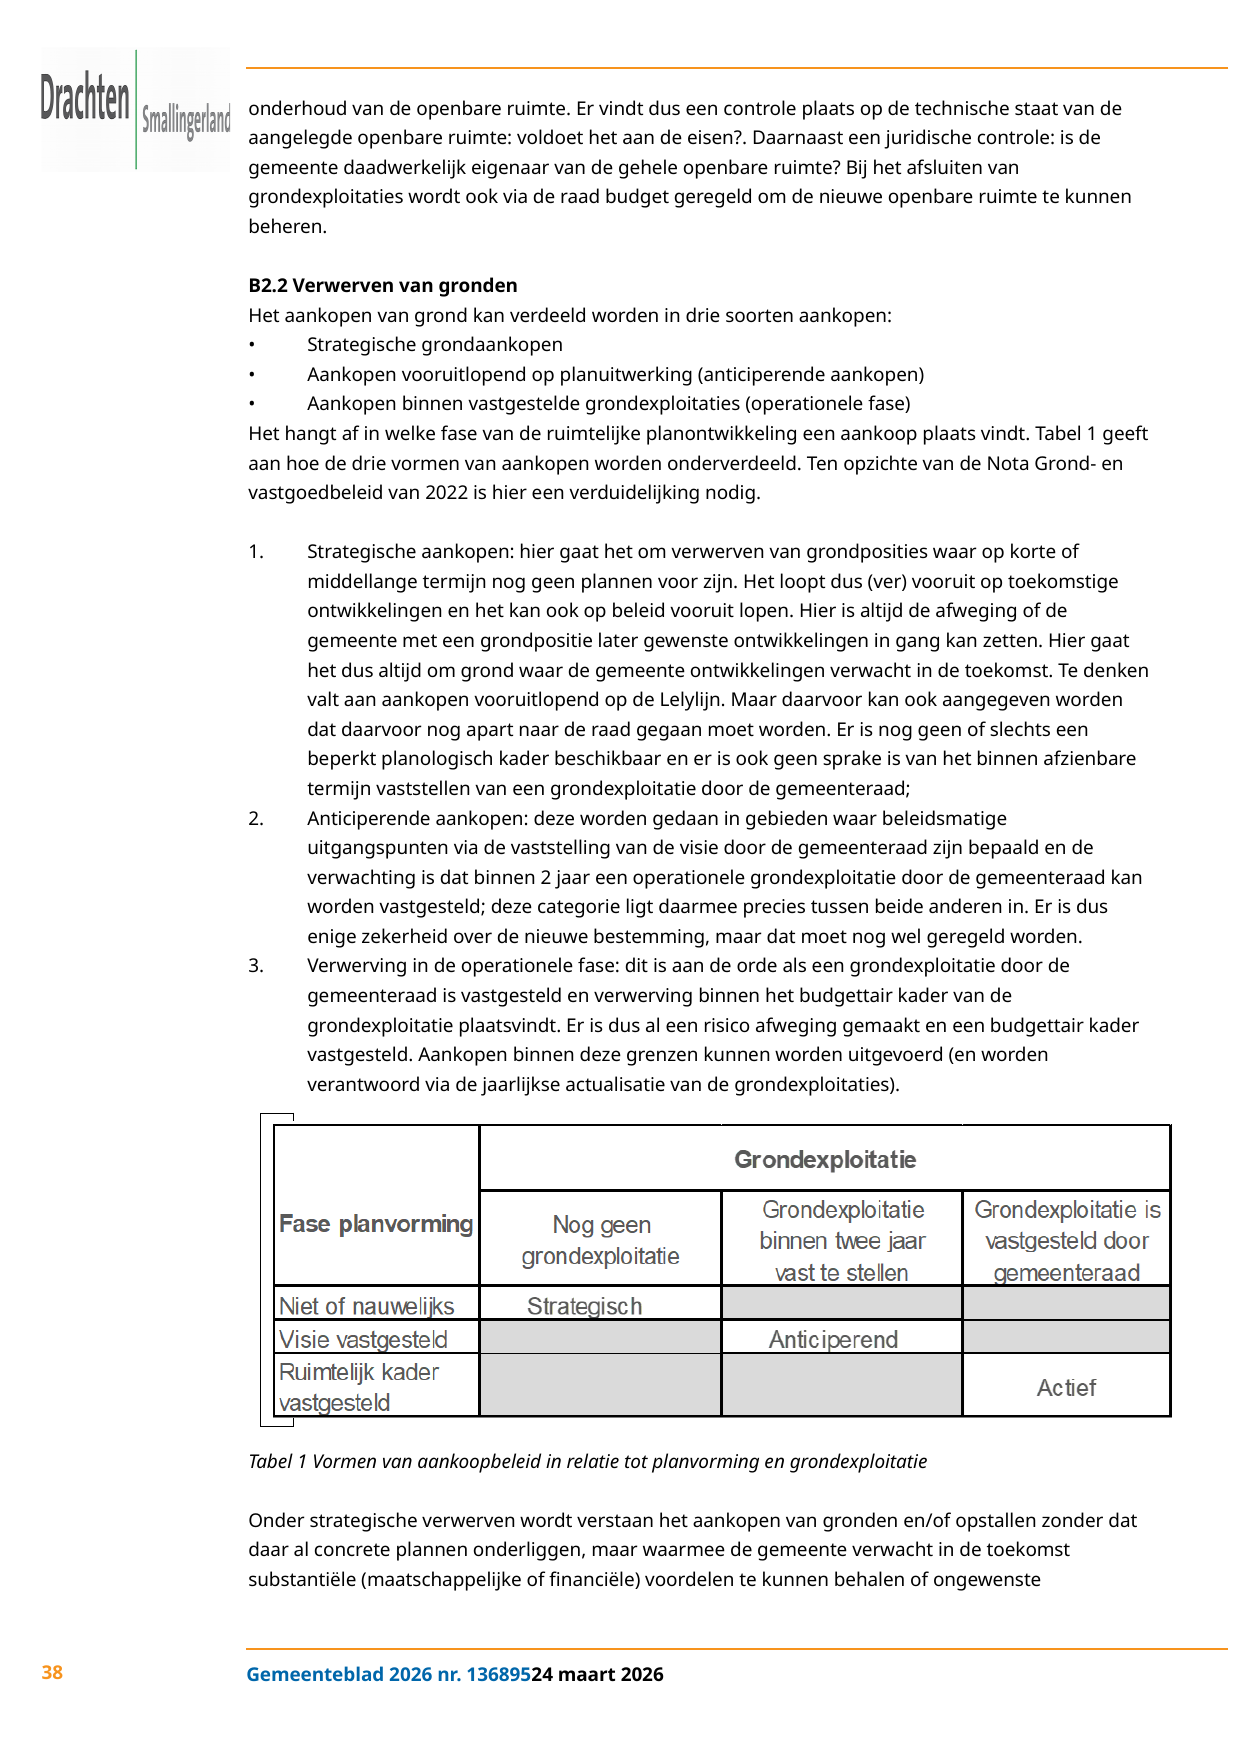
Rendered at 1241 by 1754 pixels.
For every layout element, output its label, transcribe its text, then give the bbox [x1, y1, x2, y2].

text Het aankopen van grond kan verdeeld worden in drie soorten aankopen: [248, 302, 1152, 328]
list Aankopen binnen vastgestelde grondexploitaties (operationele fase) [248, 391, 1152, 416]
list Strategische aankopen: hier gaat het om verwerven van grondposities waar op korte of middellange termijn nog geen plannen voor zijn. Het loopt dus (ver) vooruit op toekomstige ontwikkelingen en het kan ook op beleid vooruit lopen. Hier is altijd de afweging of de gemeente met een grondpositie later gewenste ontwikkelingen in gang kan zetten. Hier gaat het dus altijd om grond waar de gemeente ontwikkelingen verwacht in de toekomst. Te denken valt aan aankopen vooruitlopend op de Lelylijn. Maar daarvoor kan ook aangegeven worden dat daarvoor nog apart naar de raad gegaan moet worden. Er is nog geen of slechts een beperkt planologisch kader beschikbaar en er is ook geen sprake is van het binnen afzienbare termijn vaststellen van een grondexploitatie door de gemeenteraad; [248, 538, 1152, 801]
list Strategische grondaankopen [248, 331, 1152, 357]
picture [41, 47, 231, 172]
text Het hangt af in welke fase van de ruimtelijke planontwikkeling een aankoop plaats vindt. Tabel 1 geeft aan hoe de drie vormen van aankopen worden onderverdeeld. Ten opzichte van de Nota Grond- en vastgoedbeleid van 2022 is hier een verduidelijking nodig. [248, 420, 1152, 505]
text onderhoud van de openbare ruimte. Er vindt dus een controle plaats op de technische staat van de aangelegde openbare ruimte: voldoet het aan de eisen?. Daarnaast een juridische controle: is de gemeente daadwerkelijk eigenaar van de gehele openbare ruimte? Bij het afsluiten van grondexploitaties wordt ook via de raad budget geregeld om de nieuwe openbare ruimte te kunnen beheren. [248, 95, 1152, 239]
list Aankopen vooruitlopend op planuitwerking (anticiperende aankopen) [248, 361, 1152, 387]
text B2.2 Verwerven van gronden [248, 272, 1152, 298]
text Onder strategische verwerven wordt verstaan het aankopen van gronden en/of opstallen zonder dat daar al concrete plannen onderliggen, maar waarmee de gemeente verwacht in de toekomst substantiële (maatschappelijke of financiële) voordelen te kunnen behalen of ongewenste [248, 1507, 1152, 1592]
list Verwerving in de operationele fase: dit is aan de orde als een grondexploitatie door de gemeenteraad is vastgesteld en verwerving binnen het budgettair kader van de grondexploitatie plaatsvindt. Er is dus al een risico afweging gemaakt en een budgettair kader vastgesteld. Aankopen binnen deze grenzen kunnen worden uitgevoerd (en worden verantwoord via de jaarlijkse actualisatie van de grondexploitaties). [248, 953, 1152, 1097]
text Tabel 1 Vormen van aankoopbeleid in relatie tot planvorming en grondexploitatie [248, 1448, 1152, 1473]
list Anticiperende aankopen: deze worden gedaan in gebieden waar beleidsmatige uitgangspunten via de vaststelling van de visie door de gemeenteraad zijn bepaald en de verwachting is dat binnen 2 jaar een operationele grondexploitatie door de gemeenteraad kan worden vastgesteld; deze categorie ligt daarmee precies tussen beide anderen in. Er is dus enige zekerheid over de nieuwe bestemming, maar dat moet nog wel geregeld worden. [248, 805, 1152, 949]
picture [268, 1121, 1173, 1418]
